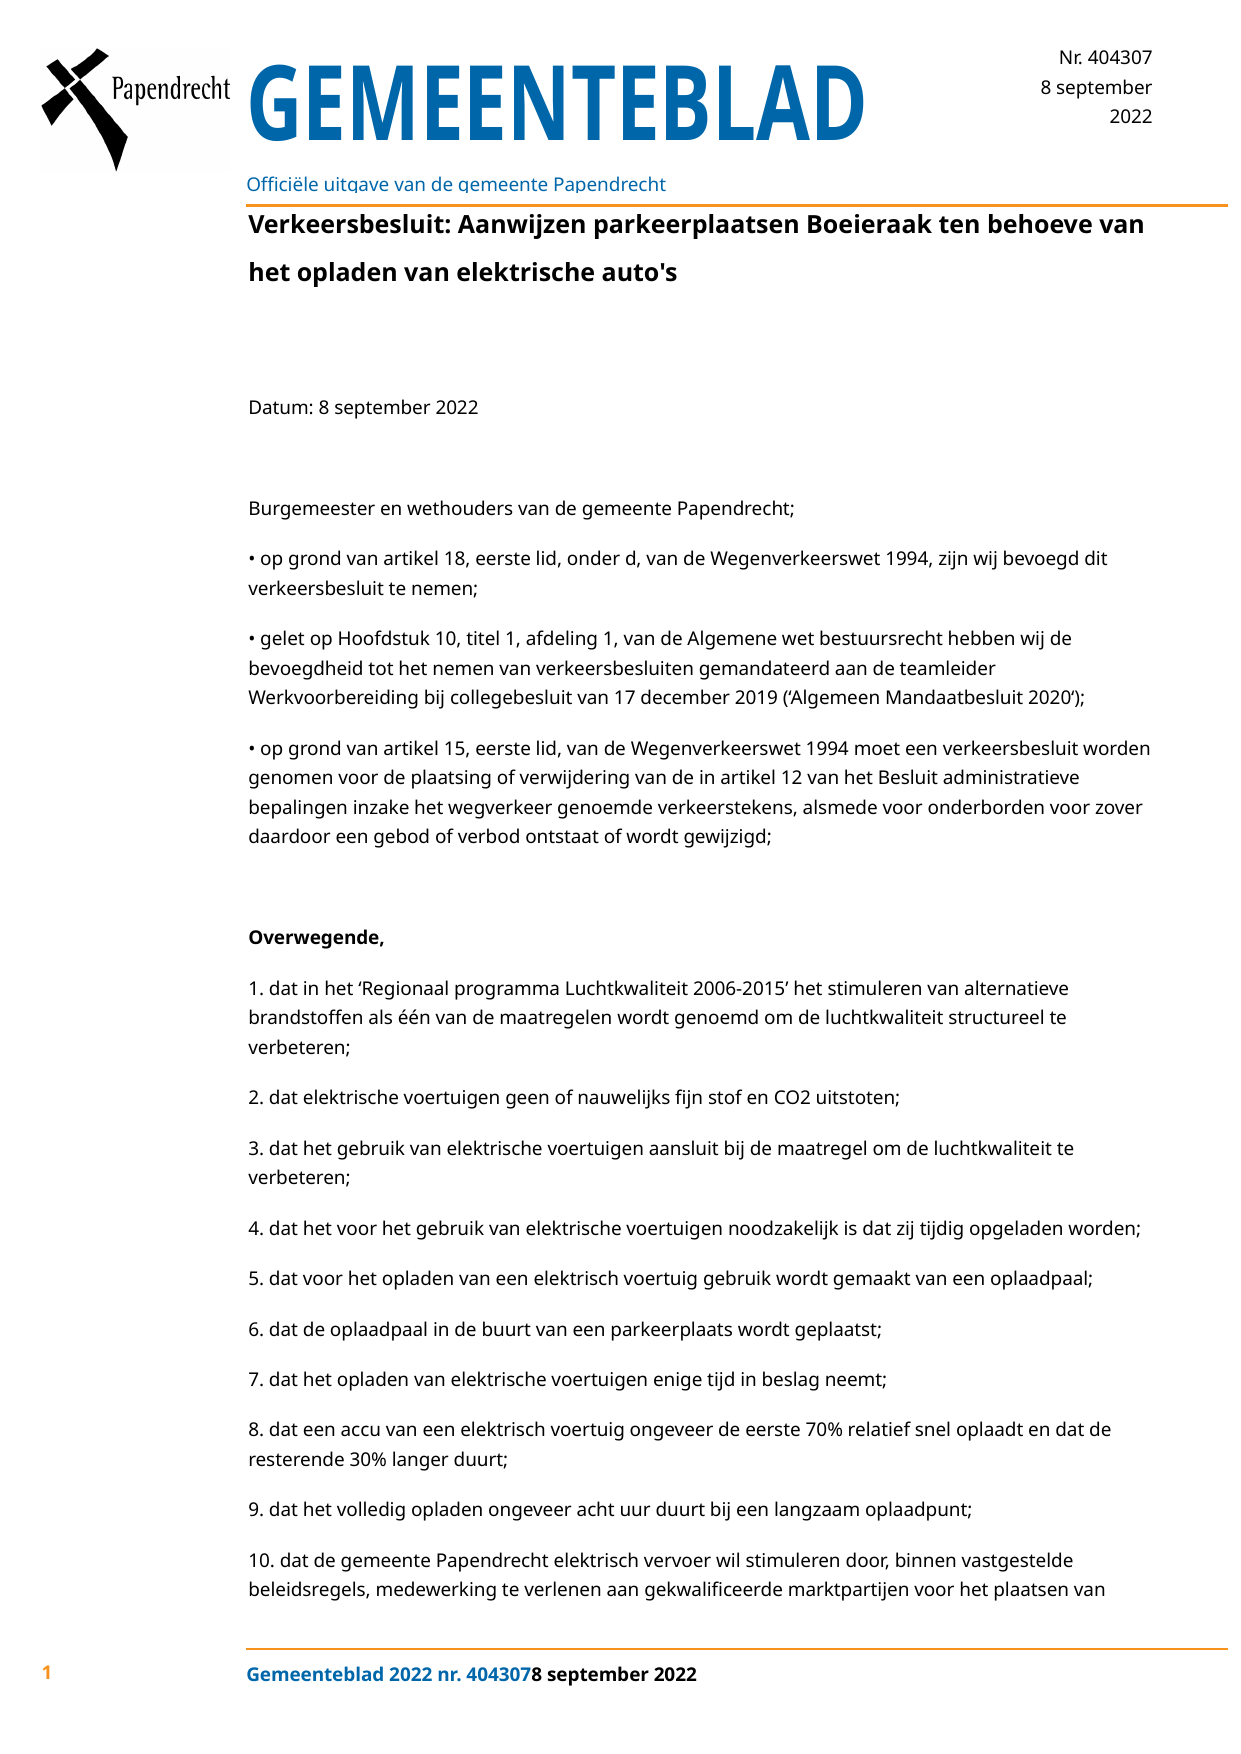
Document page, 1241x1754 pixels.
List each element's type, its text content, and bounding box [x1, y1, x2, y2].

text • op grond van artikel 18, eerste lid, onder d, van de Wegenverkeerswet 1994, zijn wij bevoegd dit verkeersbesluit te nemen; [248, 545, 1152, 601]
text 10. dat de gemeente Papendrecht elektrisch vervoer wil stimuleren door, binnen vastgestelde beleidsregels, medewerking te verlenen aan gekwalificeerde marktpartijen voor het plaatsen van [248, 1547, 1152, 1602]
text 8. dat een accu van een elektrisch voertuig ongeveer de eerste 70% relatief snel oplaadt en dat de resterende 30% langer duurt; [248, 1417, 1152, 1472]
text Burgemeester en wethouders van de gemeente Papendrecht; [248, 495, 1152, 521]
text 2. dat elektrische voertuigen geen of nauwelijks fijn stof en CO2 uitstoten; [248, 1084, 1152, 1110]
text 9. dat het volledig opladen ongeveer acht uur duurt bij een langzaam oplaadpunt; [248, 1497, 1152, 1522]
text Overwegende, [248, 924, 1152, 950]
text 3. dat het gebruik van elektrische voertuigen aansluit bij de maatregel om de luchtkwaliteit te verbeteren; [248, 1135, 1152, 1190]
text • gelet op Hoofdstuk 10, titel 1, afdeling 1, van de Algemene wet bestuursrecht hebben wij de bevoegdheid tot het nemen van verkeersbesluiten gemandateerd aan de teamleider Werkvoorbereiding bij collegebesluit van 17 december 2019 (‘Algemeen Mandaatbesluit 2020‘); [248, 625, 1152, 710]
text Verkeersbesluit: Aanwijzen parkeerplaatsen Boeieraak ten behoeve van het opladen van elektrische auto's [248, 207, 1152, 288]
text 1. dat in het ‘Regionaal programma Luchtkwaliteit 2006-2015’ het stimuleren van alternatieve brandstoffen als één van de maatregelen wordt genoemd om de luchtkwaliteit structureel te verbeteren; [248, 975, 1152, 1060]
text • op grond van artikel 15, eerste lid, van de Wegenverkeerswet 1994 moet een verkeersbesluit worden genomen voor de plaatsing of verwijdering van de in artikel 12 van het Besluit administratieve bepalingen inzake het wegverkeer genoemde verkeerstekens, alsmede voor onderborden voor zover daardoor een gebod of verbod ontstaat of wordt gewijzigd; [248, 735, 1152, 849]
text 6. dat de oplaadpaal in de buurt van een parkeerplaats wordt geplaatst; [248, 1316, 1152, 1341]
text 5. dat voor het opladen van een elektrisch voertuig gebruik wordt gemaakt van een oplaadpaal; [248, 1265, 1152, 1291]
picture [41, 47, 231, 172]
text 7. dat het opladen van elektrische voertuigen enige tijd in beslag neemt; [248, 1366, 1152, 1392]
text Datum: 8 september 2022 [248, 394, 1152, 420]
text 4. dat het voor het gebruik van elektrische voertuigen noodzakelijk is dat zij tijdig opgeladen worden; [248, 1215, 1152, 1241]
